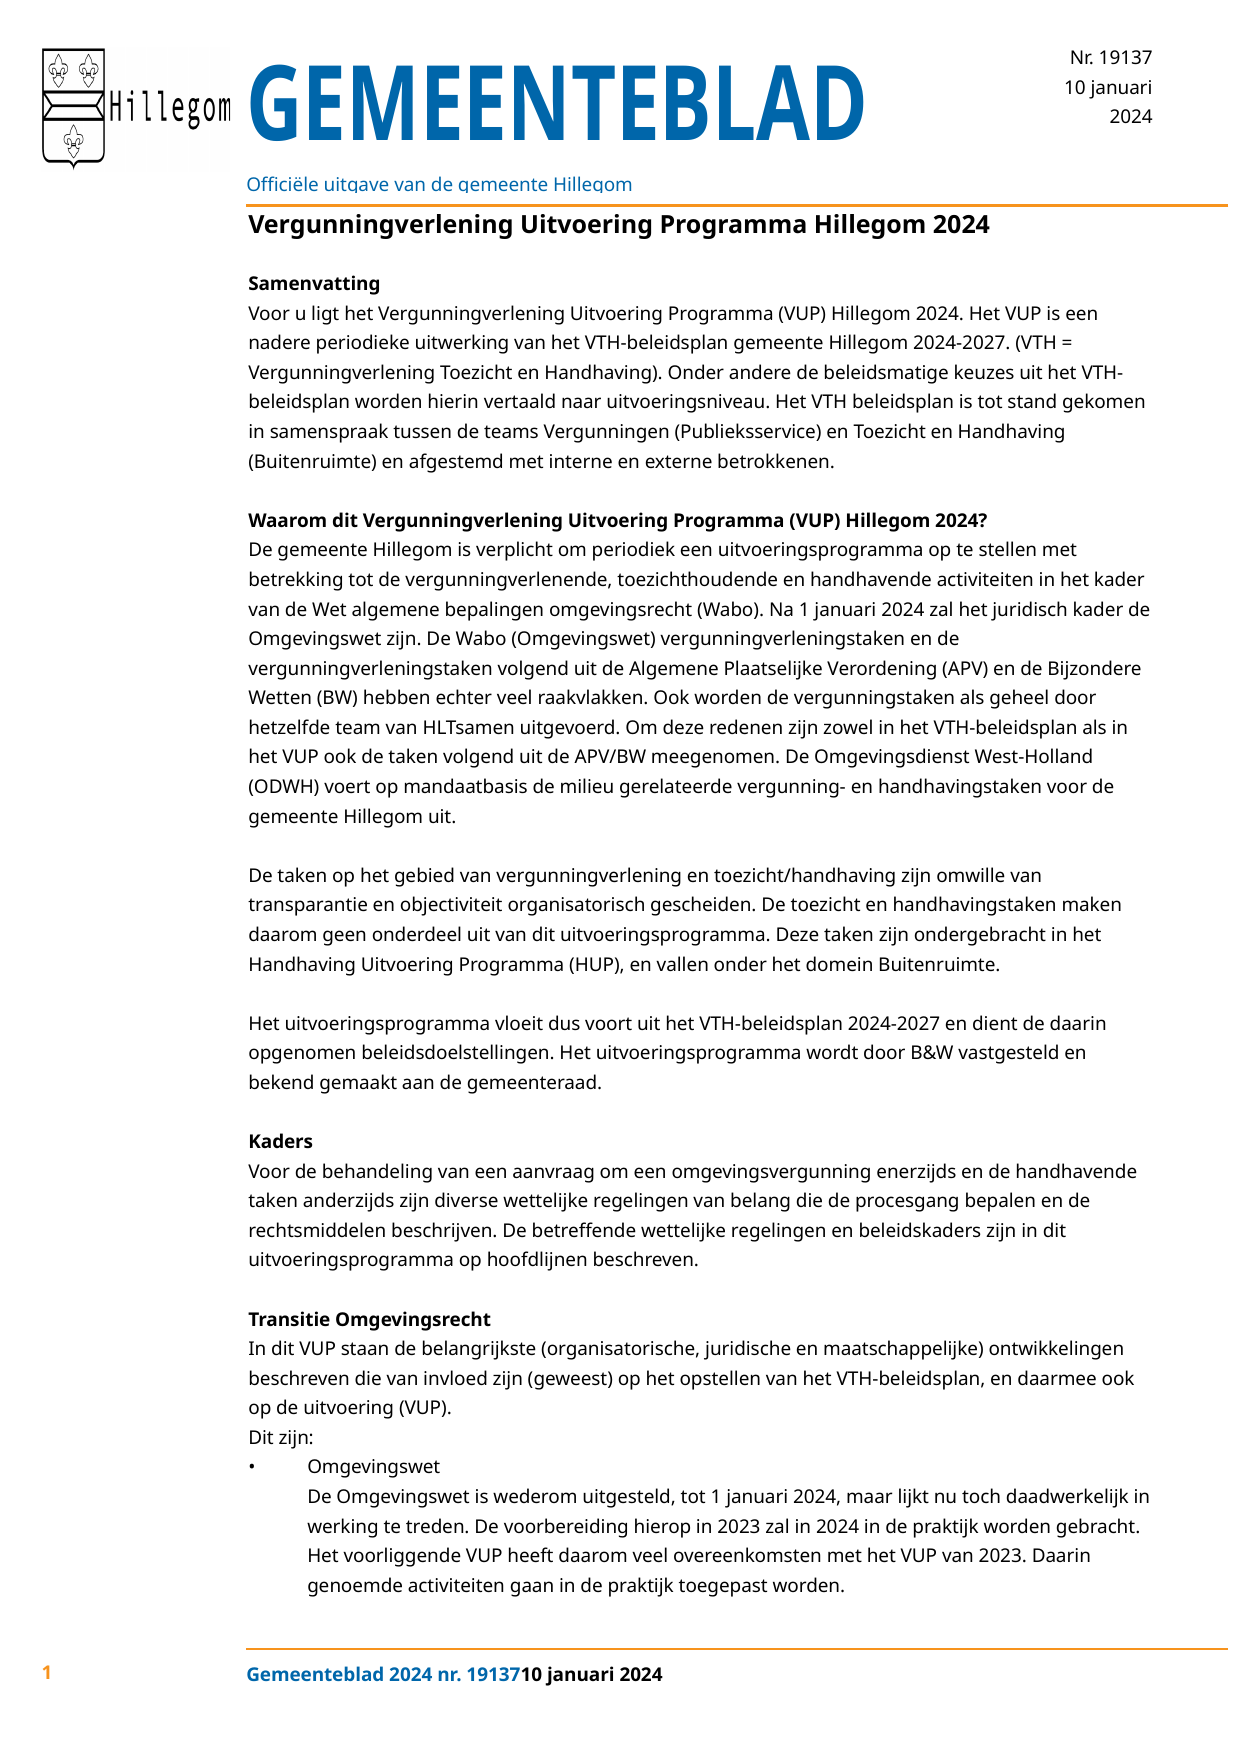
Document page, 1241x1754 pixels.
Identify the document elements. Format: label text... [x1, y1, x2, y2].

list Omgevingswet [248, 1454, 1152, 1479]
text De gemeente Hillegom is verplicht om periodiek een uitvoeringsprogramma op te stellen met betrekking tot de vergunningverlenende, toezichthoudende en handhavende activiteiten in het kader van de Wet algemene bepalingen omgevingsrecht (Wabo). Na 1 januari 2024 zal het juridisch kader de Omgevingswet zijn. De Wabo (Omgevingswet) vergunningverleningstaken en de vergunningverleningstaken volgend uit de Algemene Plaatselijke Verordening (APV) en de Bijzondere Wetten (BW) hebben echter veel raakvlakken. Ook worden de vergunningstaken als geheel door hetzelfde team van HLTsamen uitgevoerd. Om deze redenen zijn zowel in het VTH-beleidsplan als in het VUP ook de taken volgend uit de APV/BW meegenomen. De Omgevingsdienst West-Holland (ODWH) voert op mandaatbasis de milieu gerelateerde vergunning- en handhavingstaken voor de gemeente Hillegom uit. [248, 537, 1152, 828]
list De Omgevingswet is wederom uitgesteld, tot 1 januari 2024, maar lijkt nu toch daadwerkelijk in werking te treden. De voorbereiding hierop in 2023 zal in 2024 in de praktijk worden gebracht. Het voorliggende VUP heeft daarom veel overeenkomsten met het VUP van 2023. Daarin genoemde activiteiten gaan in de praktijk toegepast worden. [248, 1483, 1152, 1598]
text In dit VUP staan de belangrijkste (organisatorische, juridische en maatschappelijke) ontwikkelingen beschreven die van invloed zijn (geweest) op het opstellen van het VTH-beleidsplan, en daarmee ook op de uitvoering (VUP). [248, 1335, 1152, 1420]
text De taken op het gebied van vergunningverlening en toezicht/handhaving zijn omwille van transparantie en objectiviteit organisatorisch gescheiden. De toezicht en handhavingstaken maken daarom geen onderdeel uit van dit uitvoeringsprogramma. Deze taken zijn ondergebracht in het Handhaving Uitvoering Programma (HUP), en vallen onder het domein Buitenruimte. [248, 862, 1152, 976]
text Transitie Omgevingsrecht [248, 1306, 1152, 1331]
picture [41, 47, 231, 172]
text Samenvatting [248, 270, 1152, 296]
text Vergunningverlening Uitvoering Programma Hillegom 2024 [248, 207, 1152, 241]
text Voor de behandeling van een aanvraag om een omgevingsvergunning enerzijds en de handhavende taken anderzijds zijn diverse wettelijke regelingen van belang die de procesgang bepalen en de rechtsmiddelen beschrijven. De betreffende wettelijke regelingen en beleidskaders zijn in dit uitvoeringsprogramma op hoofdlijnen beschreven. [248, 1158, 1152, 1272]
text Voor u ligt het Vergunningverlening Uitvoering Programma (VUP) Hillegom 2024. Het VUP is een nadere periodieke uitwerking van het VTH-beleidsplan gemeente Hillegom 2024-2027. (VTH = Vergunningverlening Toezicht en Handhaving). Onder andere de beleidsmatige keuzes uit het VTH-beleidsplan worden hierin vertaald naar uitvoeringsniveau. Het VTH beleidsplan is tot stand gekomen in samenspraak tussen de teams Vergunningen (Publieksservice) en Toezicht en Handhaving (Buitenruimte) en afgestemd met interne en externe betrokkenen. [248, 300, 1152, 473]
text Het uitvoeringsprogramma vloeit dus voort uit het VTH-beleidsplan 2024-2027 en dient de daarin opgenomen beleidsdoelstellingen. Het uitvoeringsprogramma wordt door B&W vastgesteld en bekend gemaakt aan de gemeenteraad. [248, 1010, 1152, 1095]
text Kaders [248, 1128, 1152, 1154]
text Dit zijn: [248, 1424, 1152, 1450]
text Waarom dit Vergunningverlening Uitvoering Programma (VUP) Hillegom 2024? [248, 507, 1152, 533]
